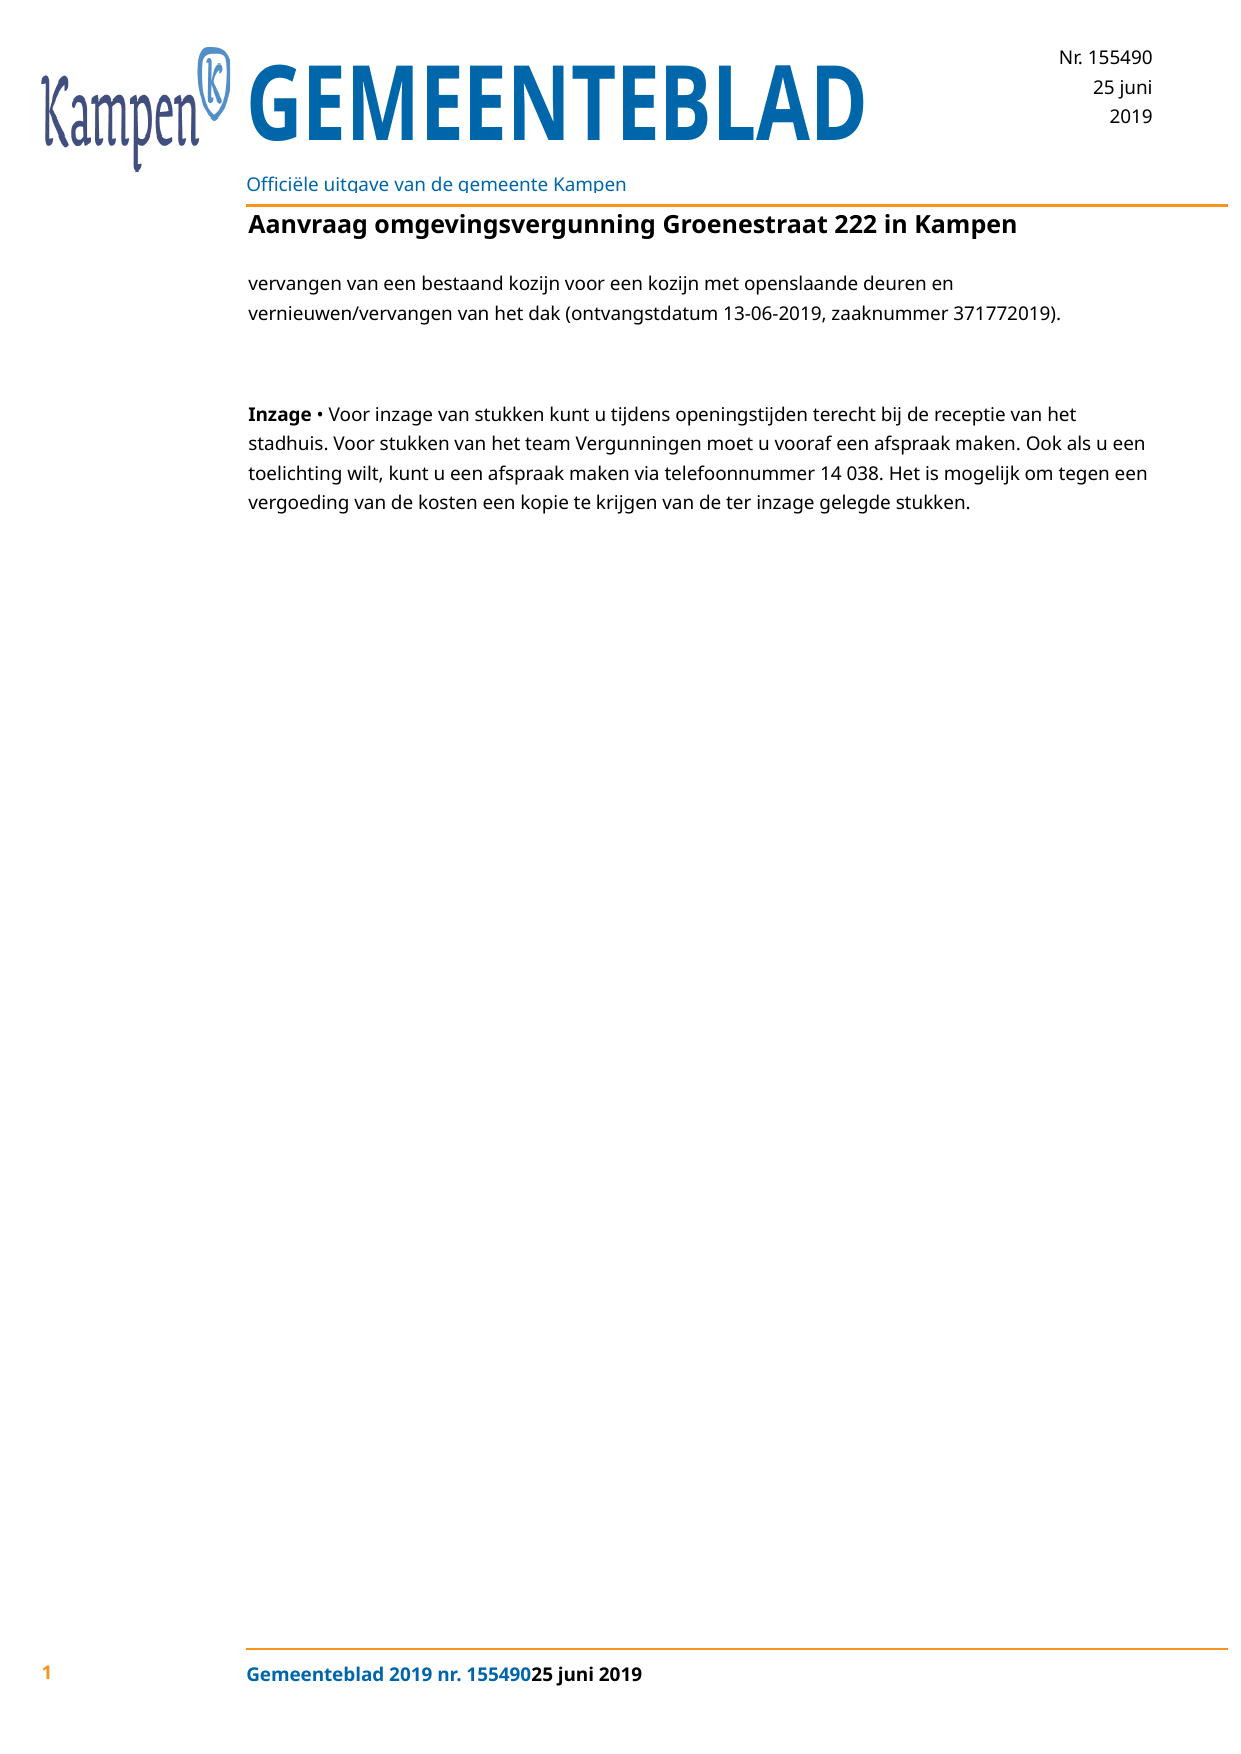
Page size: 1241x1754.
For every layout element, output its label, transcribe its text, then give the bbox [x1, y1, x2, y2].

text vervangen van een bestaand kozijn voor een kozijn met openslaande deuren en vernieuwen/vervangen van het dak (ontvangstdatum 13-06-2019, zaaknummer 371772019). [248, 270, 1152, 326]
picture [41, 47, 231, 172]
text Aanvraag omgevingsvergunning Groenestraat 222 in Kampen [248, 207, 1152, 241]
text Inzage • Voor inzage van stukken kunt u tijdens openingstijden terecht bij de receptie van het stadhuis. Voor stukken van het team Vergunningen moet u vooraf een afspraak maken. Ook als u een toelichting wilt, kunt u een afspraak maken via telefoonnummer 14 038. Het is mogelijk om tegen een vergoeding van de kosten een kopie te krijgen van de ter inzage gelegde stukken. [248, 401, 1152, 515]
